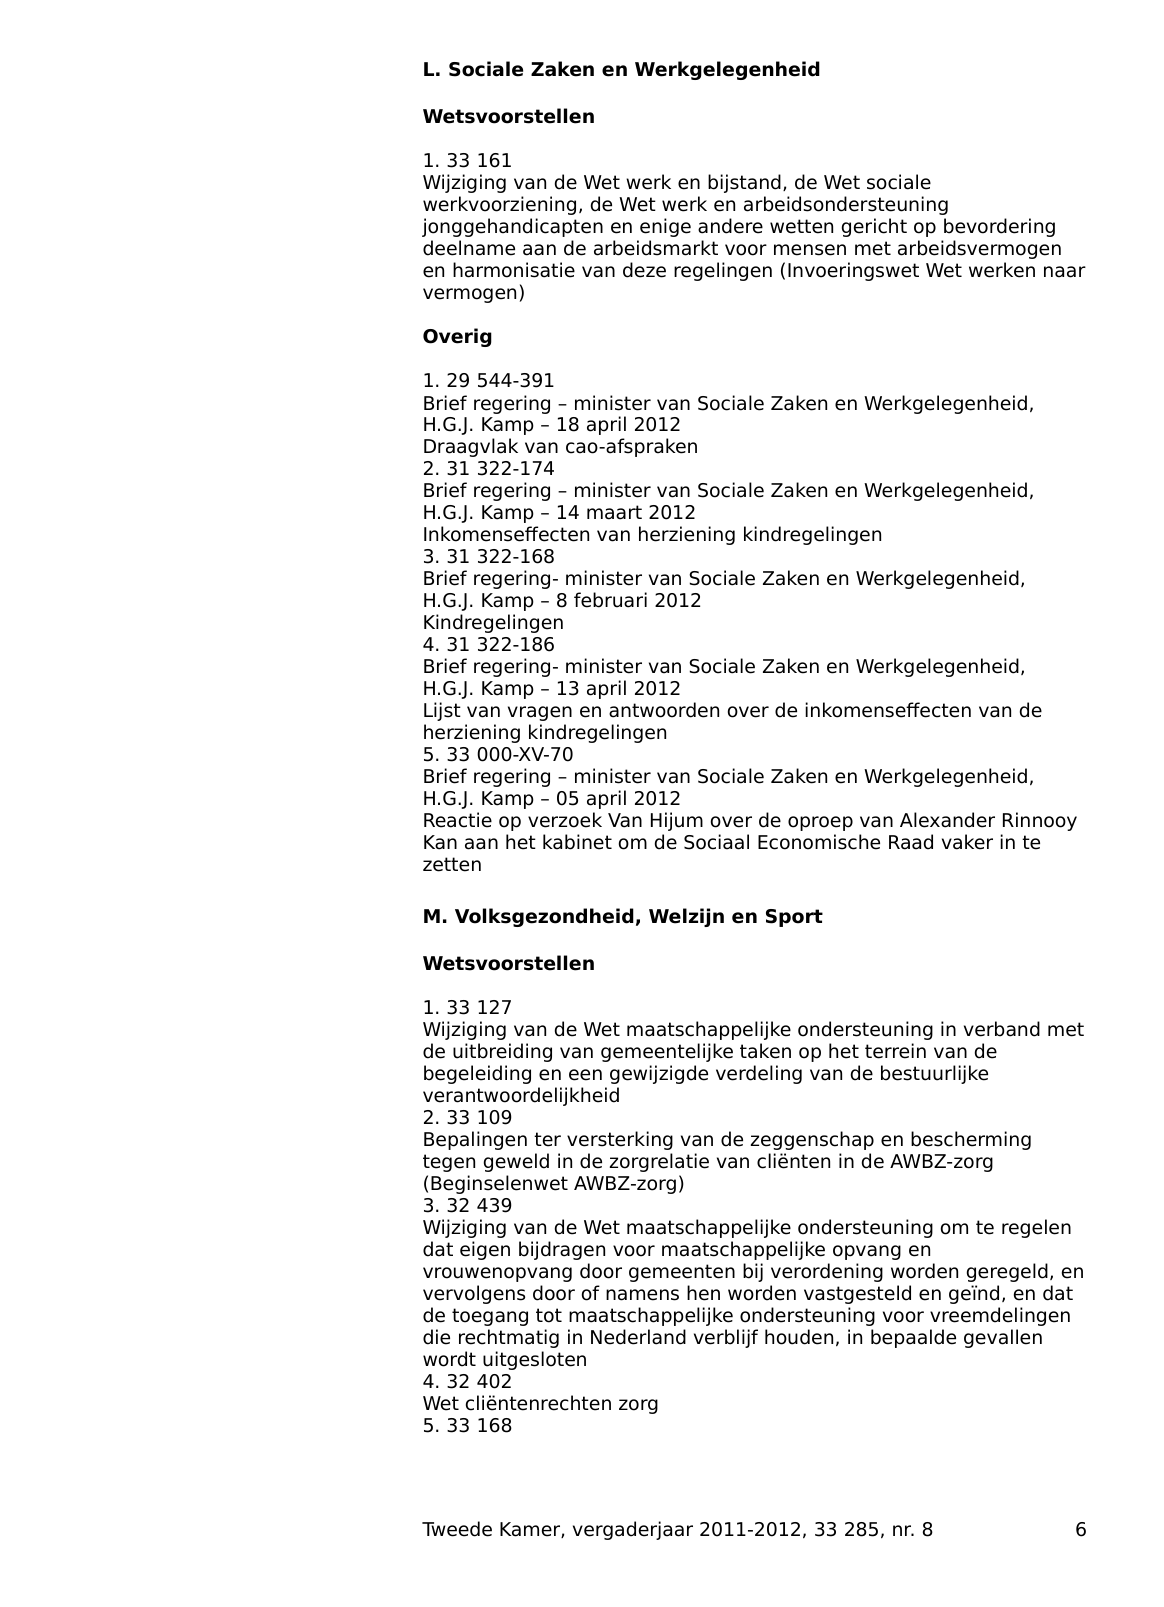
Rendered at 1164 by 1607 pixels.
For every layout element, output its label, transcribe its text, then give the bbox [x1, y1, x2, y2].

text Brief regering – minister van Sociale Zaken en Werkgelegenheid, H.G.J. Kamp – 18 april 2012 [422, 392, 1087, 436]
text 3. 32 439 [422, 1195, 1087, 1217]
text 1. 33 127 [422, 997, 1087, 1019]
text Brief regering – minister van Sociale Zaken en Werkgelegenheid, H.G.J. Kamp – 14 maart 2012 [422, 480, 1087, 524]
text Wet cliëntenrechten zorg [422, 1393, 1087, 1415]
subtitle M. Volksgezondheid, Welzijn en Sport [422, 906, 1087, 928]
text Wijziging van de Wet werk en bijstand, de Wet sociale werkvoorziening, de Wet werk en arbeidsondersteuning jonggehandicapten en enige andere wetten gericht op bevordering deelname aan de arbeidsmarkt voor mensen met arbeidsvermogen en harmonisatie van deze regelingen (Invoeringswet Wet werken naar vermogen) [422, 172, 1087, 304]
text Bepalingen ter versterking van de zeggenschap en bescherming tegen geweld in de zorgrelatie van cliënten in de AWBZ-zorg (Beginselenwet AWBZ-zorg) [422, 1129, 1087, 1195]
text 4. 32 402 [422, 1371, 1087, 1393]
text Brief regering – minister van Sociale Zaken en Werkgelegenheid, H.G.J. Kamp – 05 april 2012 [422, 766, 1087, 810]
text Kindregelingen [422, 612, 1087, 634]
subtitle Wetsvoorstellen [422, 106, 1087, 128]
text 1. 33 161 [422, 150, 1087, 172]
text Draagvlak van cao-afspraken [422, 436, 1087, 458]
text Wijziging van de Wet maatschappelijke ondersteuning in verband met de uitbreiding van gemeentelijke taken op het terrein van de begeleiding en een gewijzigde verdeling van de bestuurlijke verantwoordelijkheid [422, 1019, 1087, 1107]
text 2. 31 322-174 [422, 458, 1087, 480]
text 5. 33 000-XV-70 [422, 744, 1087, 766]
subtitle L. Sociale Zaken en Werkgelegenheid [422, 59, 1087, 81]
text Reactie op verzoek Van Hijum over de oproep van Alexander Rinnooy Kan aan het kabinet om de Sociaal Economische Raad vaker in te zetten [422, 810, 1087, 876]
subtitle Wetsvoorstellen [422, 953, 1087, 975]
text 4. 31 322-186 [422, 634, 1087, 656]
text 2. 33 109 [422, 1107, 1087, 1129]
text Inkomenseffecten van herziening kindregelingen [422, 524, 1087, 546]
text Wijziging van de Wet maatschappelijke ondersteuning om te regelen dat eigen bijdragen voor maatschappelijke opvang en vrouwenopvang door gemeenten bij verordening worden geregeld, en vervolgens door of namens hen worden vastgesteld en geïnd, en dat de toegang tot maatschappelijke ondersteuning voor vreemdelingen die rechtmatig in Nederland verblijf houden, in bepaalde gevallen wordt uitgesloten [422, 1217, 1087, 1371]
text 5. 33 168 [422, 1415, 1087, 1437]
text Brief regering- minister van Sociale Zaken en Werkgelegenheid, H.G.J. Kamp – 8 februari 2012 [422, 568, 1087, 612]
text Lijst van vragen en antwoorden over de inkomenseffecten van de herziening kindregelingen [422, 700, 1087, 744]
text 3. 31 322-168 [422, 546, 1087, 568]
text Brief regering- minister van Sociale Zaken en Werkgelegenheid, H.G.J. Kamp – 13 april 2012 [422, 656, 1087, 700]
subtitle Overig [422, 326, 1087, 348]
text 1. 29 544-391 [422, 370, 1087, 392]
